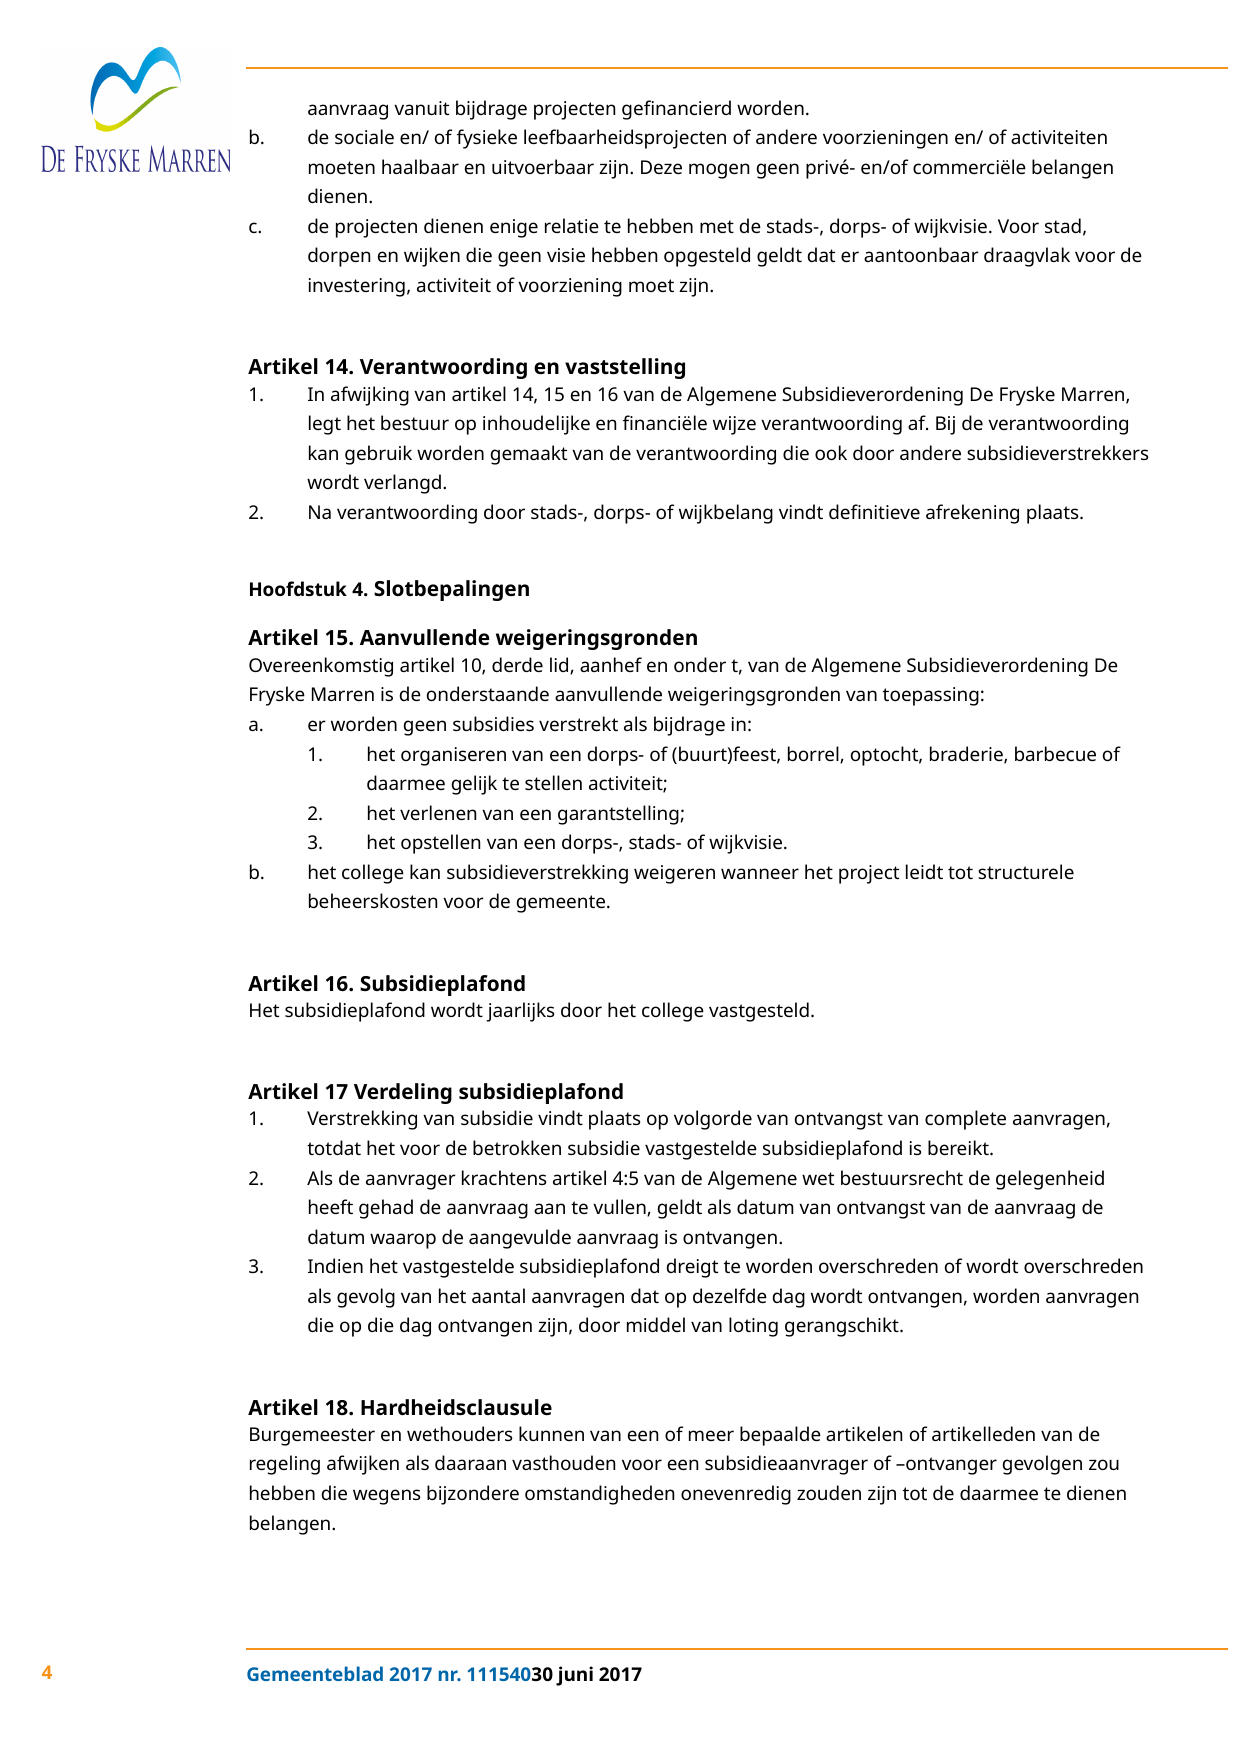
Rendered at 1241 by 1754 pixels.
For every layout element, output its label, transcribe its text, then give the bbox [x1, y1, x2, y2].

list aanvraag vanuit bijdrage projecten gefinancierd worden. [248, 95, 1152, 121]
list de projecten dienen enige relatie te hebben met de stads-, dorps- of wijkvisie. Voor stad, dorpen en wijken die geen visie hebben opgesteld geldt dat er aantoonbaar draagvlak voor de investering, activiteit of voorziening moet zijn. [248, 213, 1152, 298]
list In afwijking van artikel 14, 15 en 16 van de Algemene Subsidieverordening De Fryske Marren, legt het bestuur op inhoudelijke en financiële wijze verantwoording af. Bij de verantwoording kan gebruik worden gemaakt van de verantwoording die ook door andere subsidieverstrekkers wordt verlangd. [248, 381, 1152, 495]
text Burgemeester en wethouders kunnen van een of meer bepaalde artikelen of artikelleden van de regeling afwijken als daaraan vasthouden voor een subsidieaanvrager of –ontvanger gevolgen zou hebben die wegens bijzondere omstandigheden onevenredig zouden zijn tot de daarmee te dienen belangen. [248, 1421, 1152, 1536]
text Overeenkomstig artikel 10, derde lid, aanhef en onder t, van de Algemene Subsidieverordening De Fryske Marren is de onderstaande aanvullende weigeringsgronden van toepassing: [248, 652, 1152, 707]
text Artikel 18. Hardheidsclausule [248, 1393, 1152, 1421]
list het college kan subsidieverstrekking weigeren wanneer het project leidt tot structurele beheerskosten voor de gemeente. [248, 859, 1152, 914]
list Als de aanvrager krachtens artikel 4:5 van de Algemene wet bestuursrecht de gelegenheid heeft gehad de aanvraag aan te vullen, geldt als datum van ontvangst van de aanvraag de datum waarop de aangevulde aanvraag is ontvangen. [248, 1165, 1152, 1249]
text Hoofdstuk 4. Slotbepalingen [248, 574, 1152, 603]
text Artikel 15. Aanvullende weigeringsgronden [248, 623, 1152, 652]
text Artikel 14. Verantwoording en vaststelling [248, 352, 1152, 381]
list Verstrekking van subsidie vindt plaats op volgorde van ontvangst van complete aanvragen, totdat het voor de betrokken subsidie vastgestelde subsidieplafond is bereikt. [248, 1106, 1152, 1161]
text Artikel 17 Verdeling subsidieplafond [248, 1077, 1152, 1106]
text Het subsidieplafond wordt jaarlijks door het college vastgesteld. [248, 997, 1152, 1023]
text Artikel 16. Subsidieplafond [248, 969, 1152, 997]
list Indien het vastgestelde subsidieplafond dreigt te worden overschreden of wordt overschreden als gevolg van het aantal aanvragen dat op dezelfde dag wordt ontvangen, worden aanvragen die op die dag ontvangen zijn, door middel van loting gerangschikt. [248, 1253, 1152, 1338]
list de sociale en/ of fysieke leefbaarheidsprojecten of andere voorzieningen en/ of activiteiten moeten haalbaar en uitvoerbaar zijn. Deze mogen geen privé- en/of commerciële belangen dienen. [248, 124, 1152, 209]
list Na verantwoording door stads-, dorps- of wijkbelang vindt definitieve afrekening plaats. [248, 499, 1152, 525]
list het verlenen van een garantstelling; [307, 800, 1152, 826]
list het organiseren van een dorps- of (buurt)feest, borrel, optocht, braderie, barbecue of daarmee gelijk te stellen activiteit; [307, 741, 1152, 796]
list er worden geen subsidies verstrekt als bijdrage in: [248, 711, 1152, 737]
list het opstellen van een dorps-, stads- of wijkvisie. [307, 829, 1152, 855]
picture [41, 47, 231, 172]
